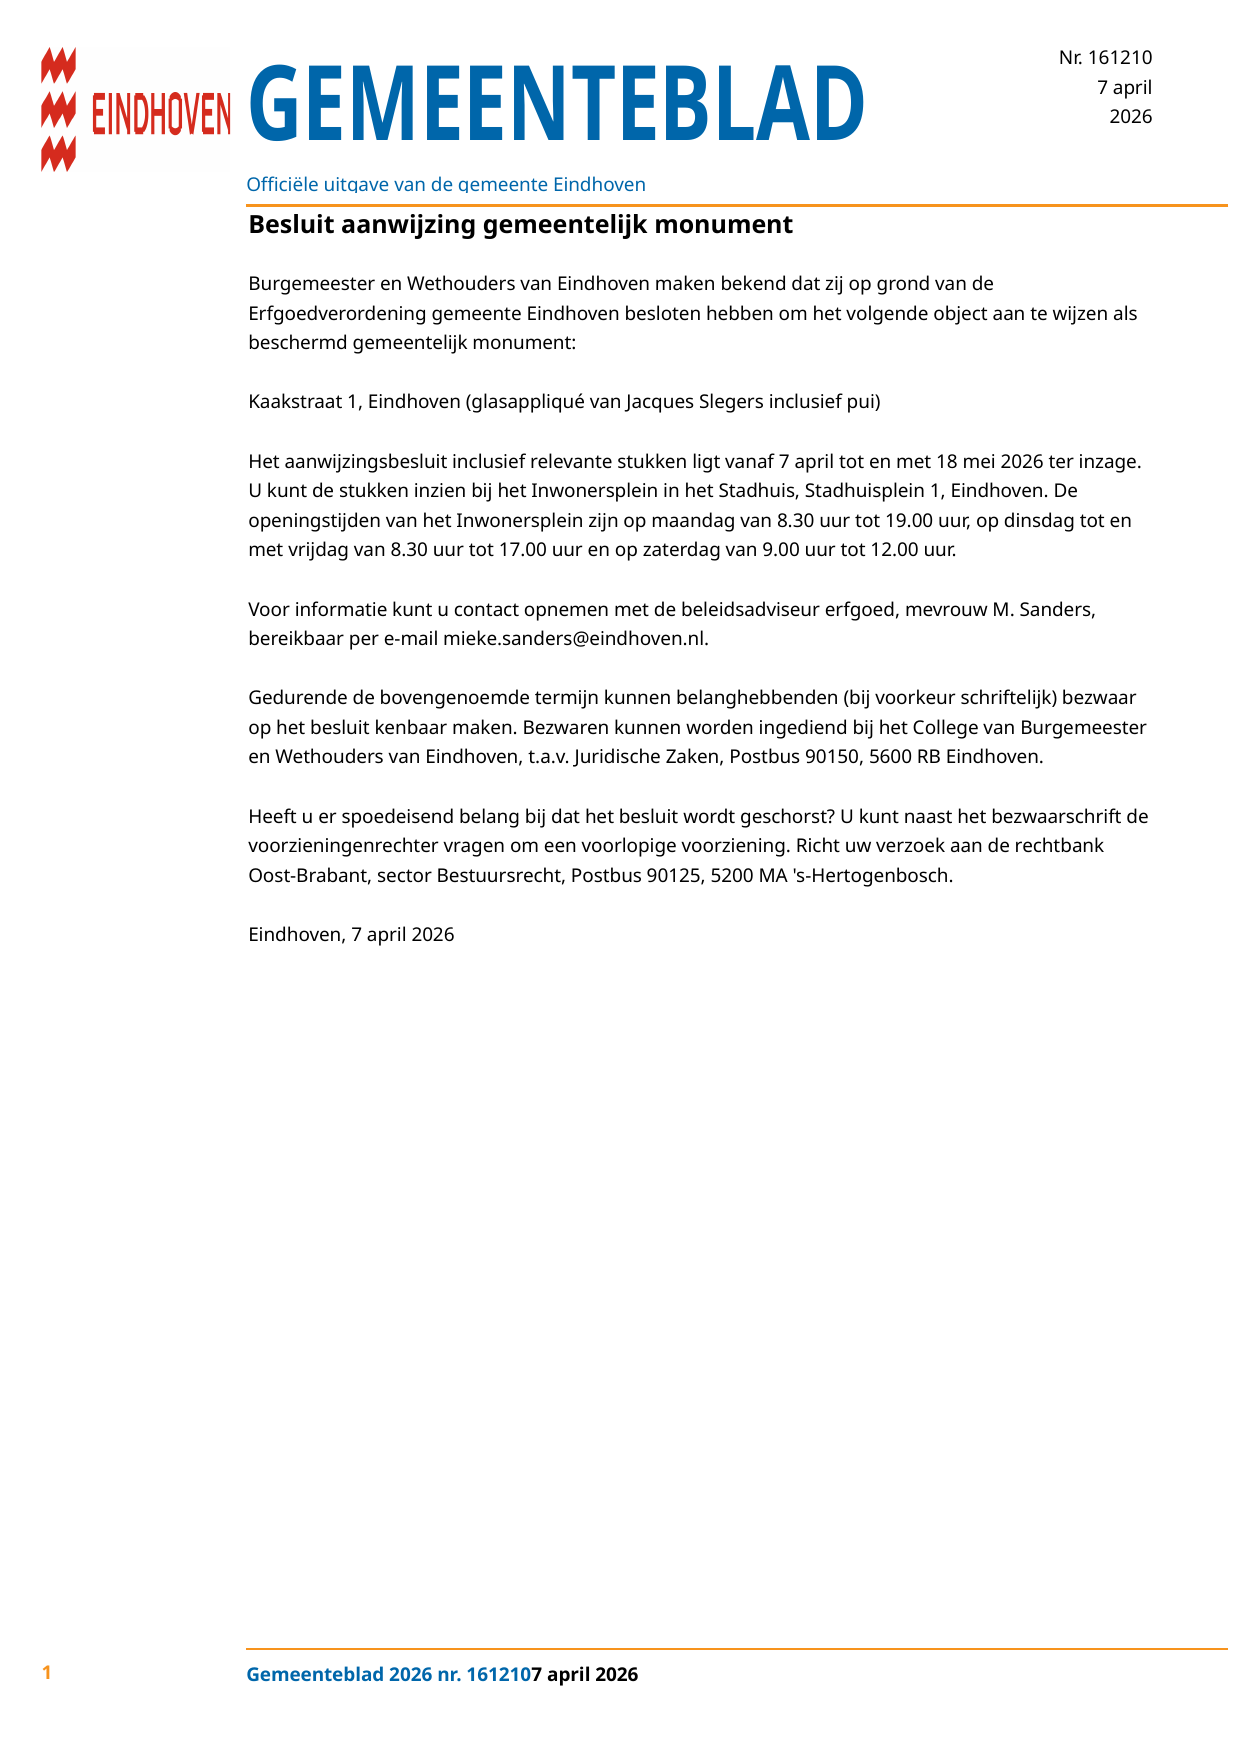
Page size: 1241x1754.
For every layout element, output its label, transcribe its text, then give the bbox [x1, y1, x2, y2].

text Het aanwijzingsbesluit inclusief relevante stukken ligt vanaf 7 april tot en met 18 mei 2026 ter inzage. U kunt de stukken inzien bij het Inwonersplein in het Stadhuis, Stadhuisplein 1, Eindhoven. De openingstijden van het Inwonersplein zijn op maandag van 8.30 uur tot 19.00 uur, op dinsdag tot en met vrijdag van 8.30 uur tot 17.00 uur en op zaterdag van 9.00 uur tot 12.00 uur. [248, 448, 1152, 562]
text Gedurende de bovengenoemde termijn kunnen belanghebbenden (bij voorkeur schriftelijk) bezwaar op het besluit kenbaar maken. Bezwaren kunnen worden ingediend bij het College van Burgemeester en Wethouders van Eindhoven, t.a.v. Juridische Zaken, Postbus 90150, 5600 RB Eindhoven. [248, 684, 1152, 769]
text Kaakstraat 1, Eindhoven (glasappliqué van Jacques Slegers inclusief pui) [248, 389, 1152, 414]
text Besluit aanwijzing gemeentelijk monument [248, 207, 1152, 241]
picture [41, 47, 231, 172]
text Burgemeester en Wethouders van Eindhoven maken bekend dat zij op grond van de Erfgoedverordening gemeente Eindhoven besloten hebben om het volgende object aan te wijzen als beschermd gemeentelijk monument: [248, 270, 1152, 355]
text Eindhoven, 7 april 2026 [248, 921, 1152, 947]
text Heeft u er spoedeisend belang bij dat het besluit wordt geschorst? U kunt naast het bezwaarschrift de voorzieningenrechter vragen om een voorlopige voorziening. Richt uw verzoek aan de rechtbank Oost-Brabant, sector Bestuursrecht, Postbus 90125, 5200 MA 's-Hertogenbosch. [248, 803, 1152, 888]
text Voor informatie kunt u contact opnemen met de beleidsadviseur erfgoed, mevrouw M. Sanders, bereikbaar per e-mail mieke.sanders@eindhoven.nl. [248, 596, 1152, 651]
